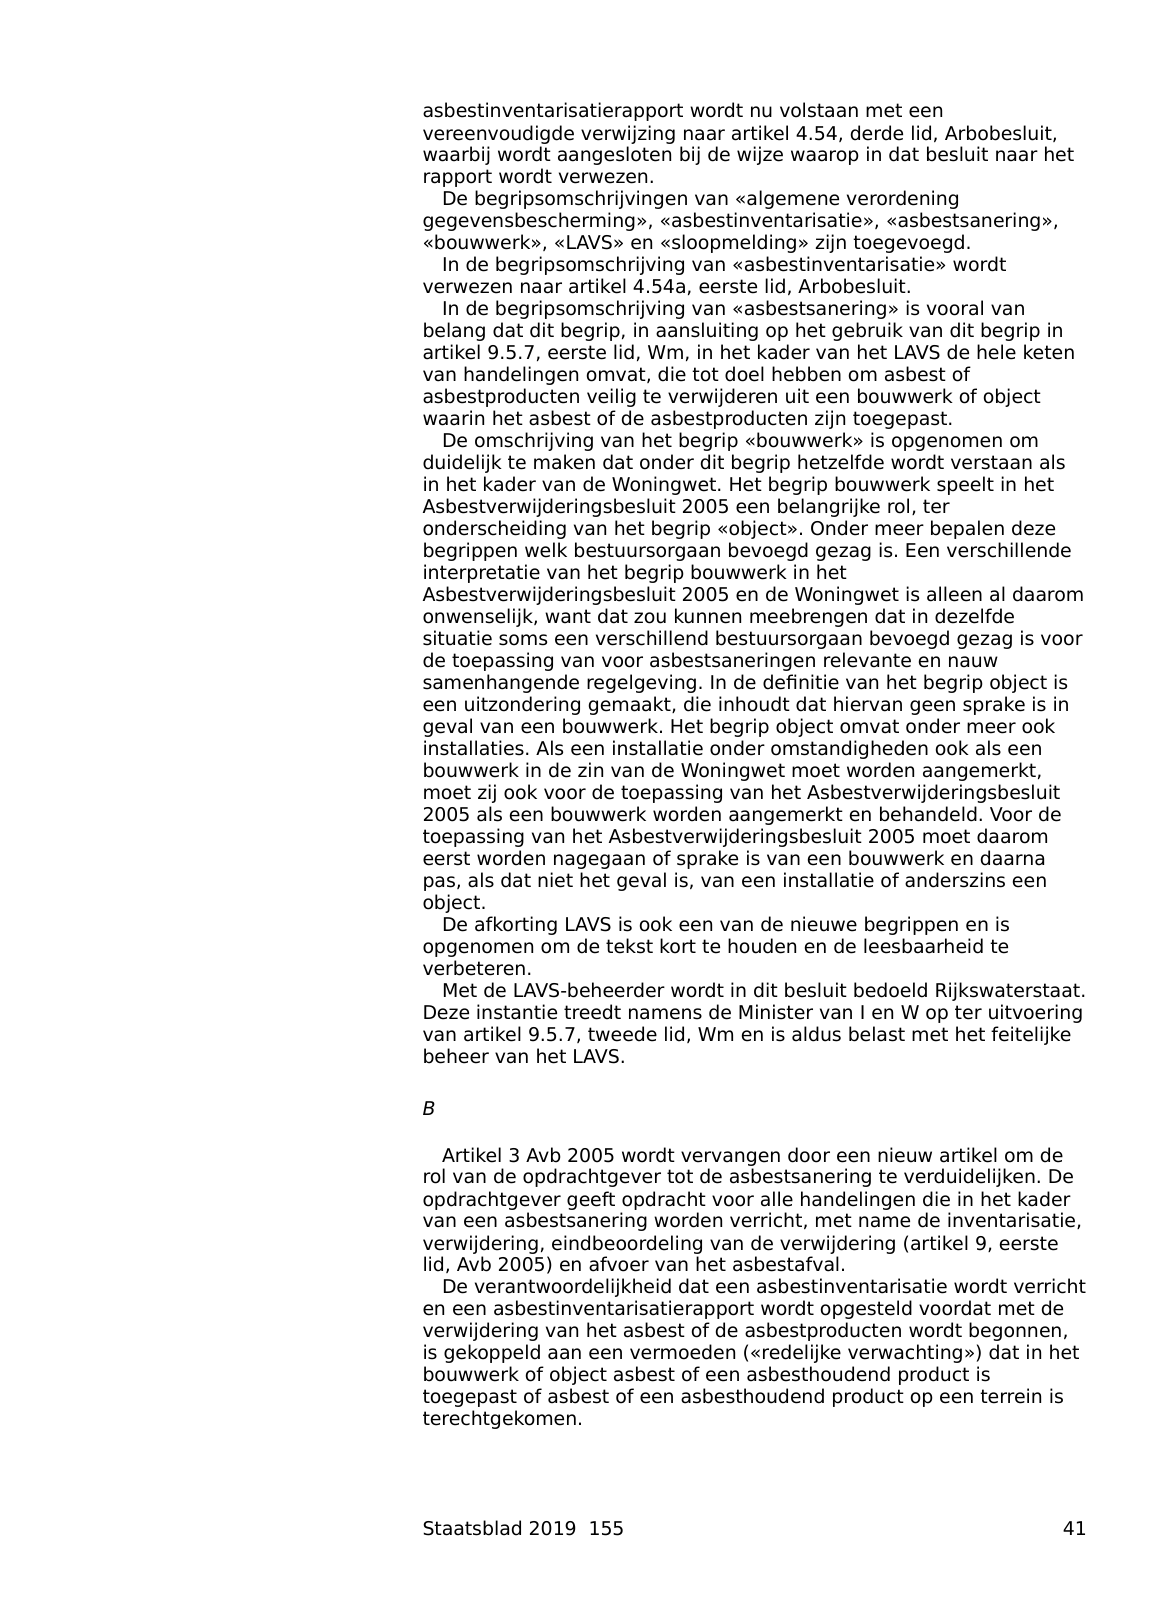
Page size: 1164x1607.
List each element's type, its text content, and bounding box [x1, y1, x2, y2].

text In de begripsomschrijving van «asbestinventarisatie» wordt verwezen naar artikel 4.54a, eerste lid, Arbobesluit. [422, 254, 1087, 298]
text De begripsomschrijvingen van «algemene verordening gegevensbescherming», «asbestinventarisatie», «asbestsanering», «bouwwerk», «LAVS» en «sloopmelding» zijn toegevoegd. [422, 188, 1087, 254]
text De verantwoordelijkheid dat een asbestinventarisatie wordt verricht en een asbestinventarisatierapport wordt opgesteld voordat met de verwijdering van het asbest of de asbestproducten wordt begonnen, is gekoppeld aan een vermoeden («redelijke verwachting») dat in het bouwwerk of object asbest of een asbesthoudend product is toegepast of asbest of een asbesthoudend product op een terrein is terechtgekomen. [422, 1276, 1087, 1430]
text Artikel 3 Avb 2005 wordt vervangen door een nieuw artikel om de rol van de opdrachtgever tot de asbestsanering te verduidelijken. De opdrachtgever geeft opdracht voor alle handelingen die in het kader van een asbestsanering worden verricht, met name de inventarisatie, verwijdering, eindbeoordeling van de verwijdering (artikel 9, eerste lid, Avb 2005) en afvoer van het asbestafval. [422, 1144, 1087, 1276]
text De afkorting LAVS is ook een van de nieuwe begrippen en is opgenomen om de tekst kort te houden en de leesbaarheid te verbeteren. [422, 914, 1087, 979]
text De omschrijving van het begrip «bouwwerk» is opgenomen om duidelijk te maken dat onder dit begrip hetzelfde wordt verstaan als in het kader van de Woningwet. Het begrip bouwwerk speelt in het Asbestverwijderingsbesluit 2005 een belangrijke rol, ter onderscheiding van het begrip «object». Onder meer bepalen deze begrippen welk bestuursorgaan bevoegd gezag is. Een verschillende interpretatie van het begrip bouwwerk in het Asbestverwijderingsbesluit 2005 en de Woningwet is alleen al daarom onwenselijk, want dat zou kunnen meebrengen dat in dezelfde situatie soms een verschillend bestuursorgaan bevoegd gezag is voor de toepassing van voor asbestsaneringen relevante en nauw samenhangende regelgeving. In de definitie van het begrip object is een uitzondering gemaakt, die inhoudt dat hiervan geen sprake is in geval van een bouwwerk. Het begrip object omvat onder meer ook installaties. Als een installatie onder omstandigheden ook als een bouwwerk in de zin van de Woningwet moet worden aangemerkt, moet zij ook voor de toepassing van het Asbestverwijderingsbesluit 2005 als een bouwwerk worden aangemerkt en behandeld. Voor de toepassing van het Asbestverwijderingsbesluit 2005 moet daarom eerst worden nagegaan of sprake is van een bouwwerk en daarna pas, als dat niet het geval is, van een installatie of anderszins een object. [422, 430, 1087, 914]
subtitle B [422, 1097, 1087, 1119]
text Met de LAVS-beheerder wordt in dit besluit bedoeld Rijkswaterstaat. Deze instantie treedt namens de Minister van I en W op ter uitvoering van artikel 9.5.7, tweede lid, Wm en is aldus belast met het feitelijke beheer van het LAVS. [422, 979, 1087, 1067]
text In de begripsomschrijving van «asbestsanering» is vooral van belang dat dit begrip, in aansluiting op het gebruik van dit begrip in artikel 9.5.7, eerste lid, Wm, in het kader van het LAVS de hele keten van handelingen omvat, die tot doel hebben om asbest of asbestproducten veilig te verwijderen uit een bouwwerk of object waarin het asbest of de asbestproducten zijn toegepast. [422, 298, 1087, 430]
text asbestinventarisatierapport wordt nu volstaan met een vereenvoudigde verwijzing naar artikel 4.54, derde lid, Arbobesluit, waarbij wordt aangesloten bij de wijze waarop in dat besluit naar het rapport wordt verwezen. [422, 100, 1087, 188]
